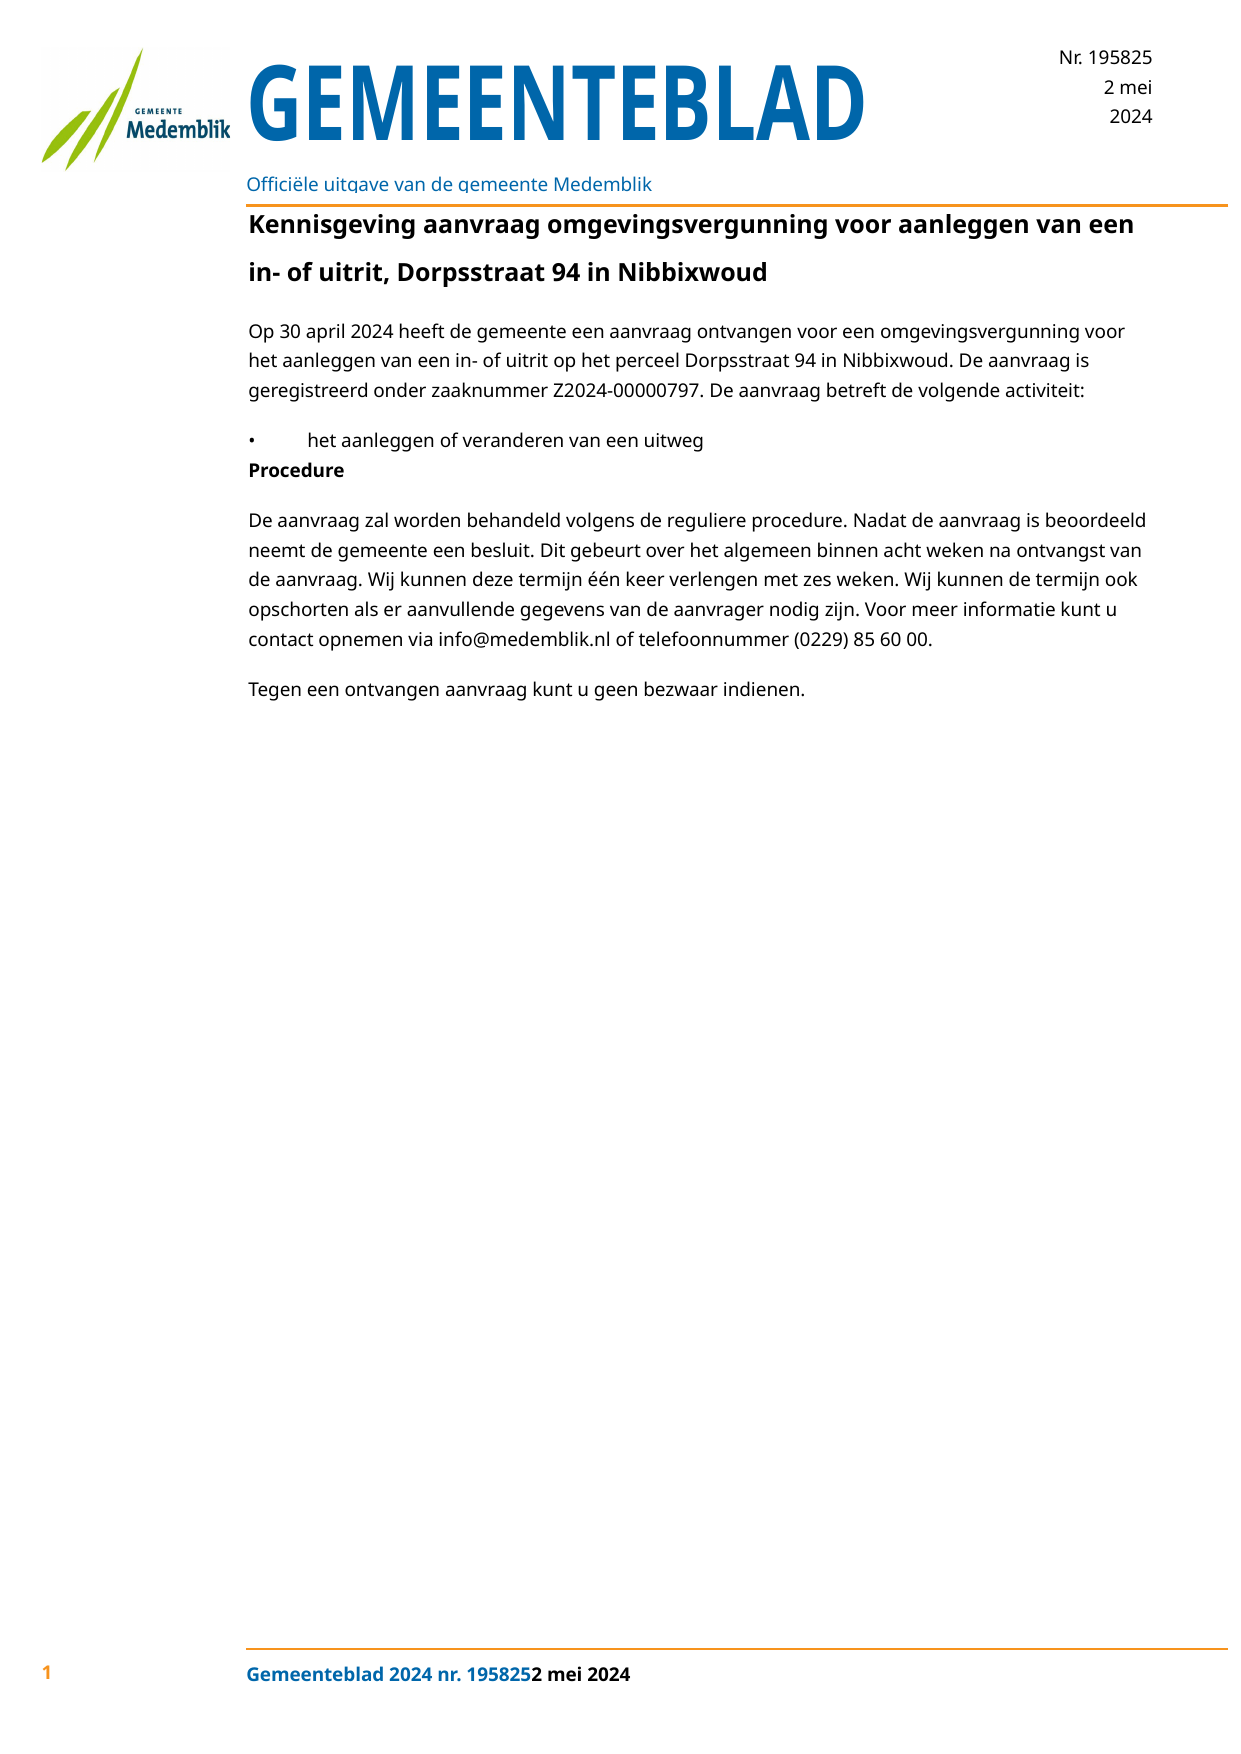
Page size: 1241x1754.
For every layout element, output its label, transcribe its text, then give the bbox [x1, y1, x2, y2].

picture [41, 47, 231, 172]
text Procedure [248, 457, 1152, 483]
text Tegen een ontvangen aanvraag kunt u geen bezwaar indienen. [248, 676, 1152, 702]
text Op 30 april 2024 heeft de gemeente een aanvraag ontvangen voor een omgevingsvergunning voor het aanleggen van een in- of uitrit op het perceel Dorpsstraat 94 in Nibbixwoud. De aanvraag is geregistreerd onder zaaknummer Z2024-00000797. De aanvraag betreft de volgende activiteit: [248, 318, 1152, 403]
list het aanleggen of veranderen van een uitweg [248, 427, 1152, 453]
text De aanvraag zal worden behandeld volgens de reguliere procedure. Nadat de aanvraag is beoordeeld neemt de gemeente een besluit. Dit gebeurt over het algemeen binnen acht weken na ontvangst van de aanvraag. Wij kunnen deze termijn één keer verlengen met zes weken. Wij kunnen de termijn ook opschorten als er aanvullende gegevens van de aanvrager nodig zijn. Voor meer informatie kunt u contact opnemen via info@medemblik.nl of telefoonnummer (0229) 85 60 00. [248, 507, 1152, 652]
text Kennisgeving aanvraag omgevingsvergunning voor aanleggen van een in- of uitrit, Dorpsstraat 94 in Nibbixwoud [248, 207, 1152, 288]
